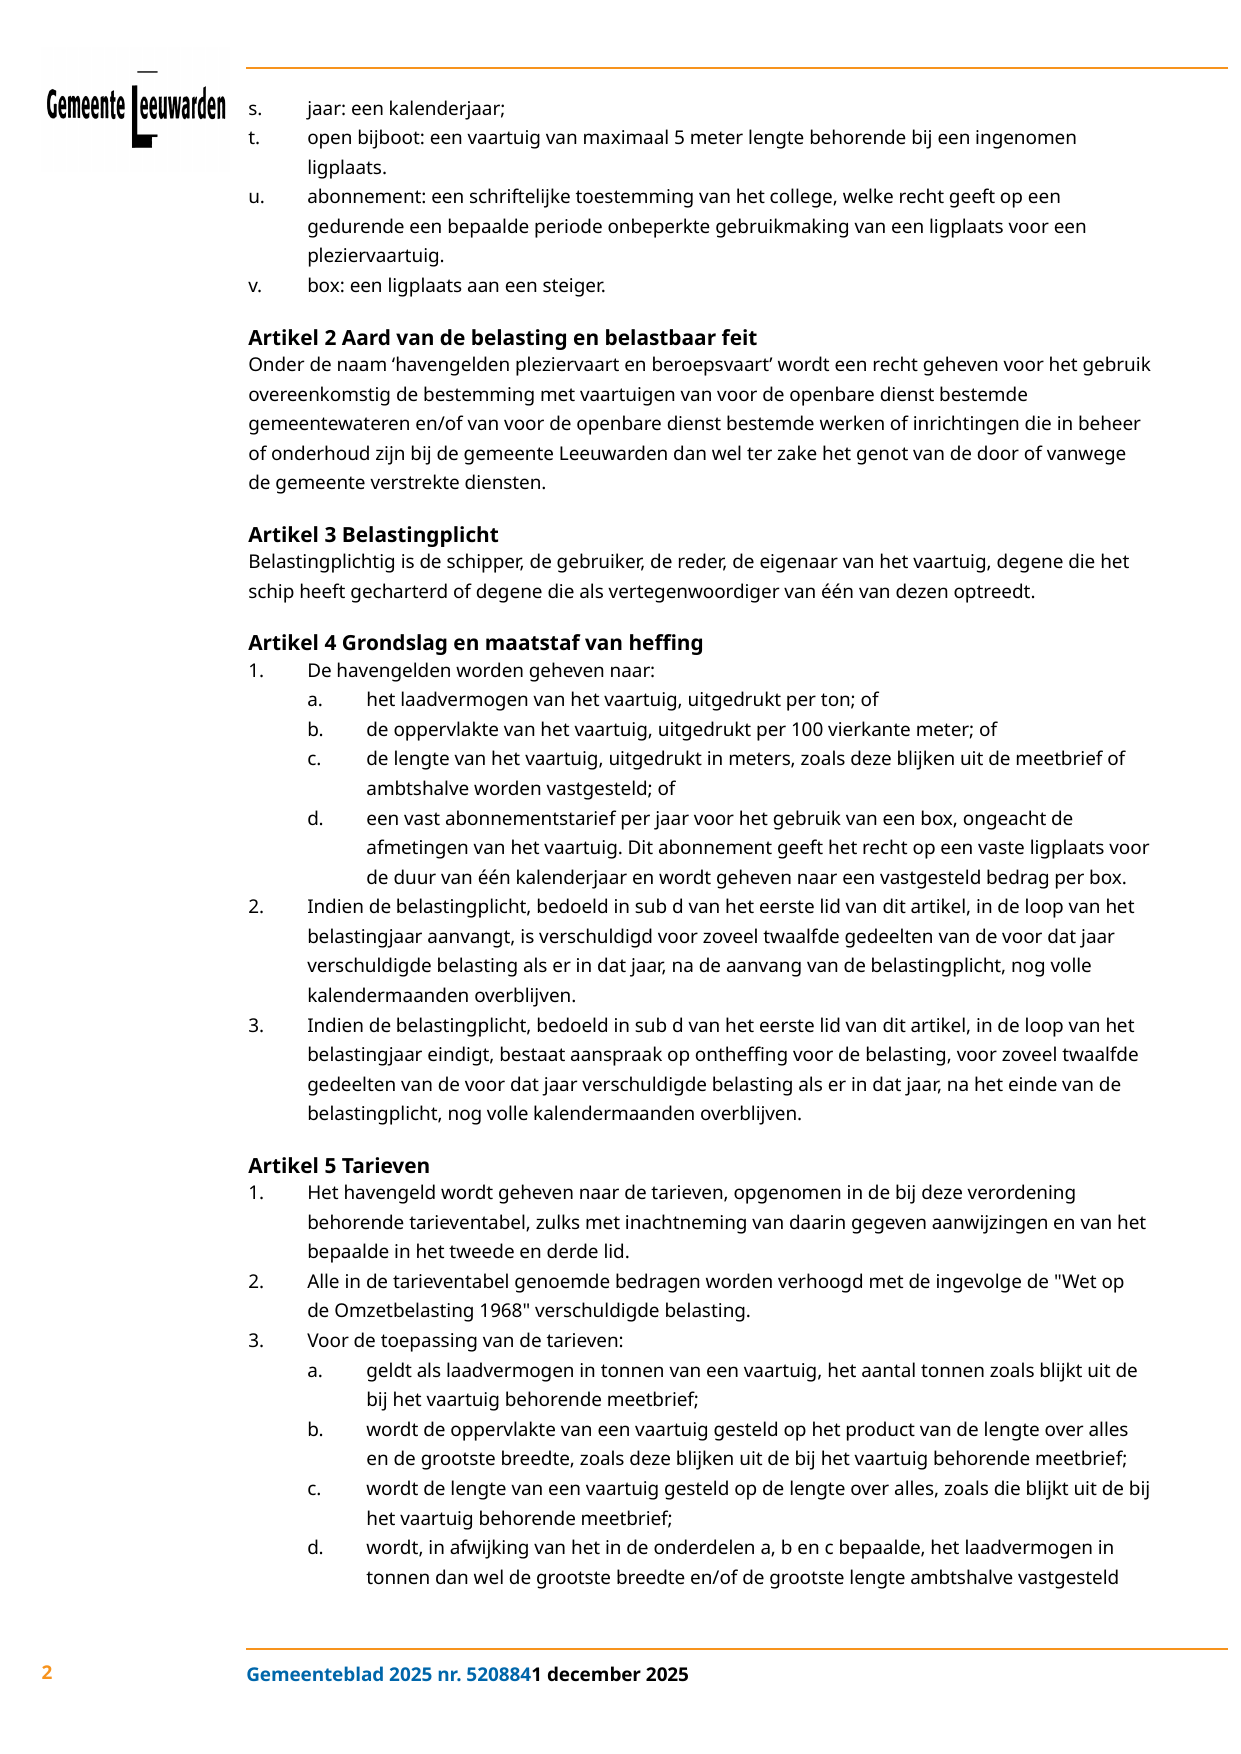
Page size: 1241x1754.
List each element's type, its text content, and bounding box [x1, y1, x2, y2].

list wordt de lengte van een vaartuig gesteld op de lengte over alles, zoals die blijkt uit de bij het vaartuig behorende meetbrief; [307, 1475, 1152, 1531]
list Het havengeld wordt geheven naar de tarieven, opgenomen in de bij deze verordening behorende tarieventabel, zulks met inachtneming van daarin gegeven aanwijzingen en van het bepaalde in het tweede en derde lid. [248, 1179, 1152, 1264]
text Artikel 4 Grondslag en maatstaf van heffing [248, 628, 1152, 657]
list wordt de oppervlakte van een vaartuig gesteld op het product van de lengte over alles en de grootste breedte, zoals deze blijken uit de bij het vaartuig behorende meetbrief; [307, 1416, 1152, 1471]
list de lengte van het vaartuig, uitgedrukt in meters, zoals deze blijken uit de meetbrief of ambtshalve worden vastgesteld; of [307, 746, 1152, 801]
list de oppervlakte van het vaartuig, uitgedrukt per 100 vierkante meter; of [307, 716, 1152, 742]
list een vast abonnementstarief per jaar voor het gebruik van een box, ongeacht de afmetingen van het vaartuig. Dit abonnement geeft het recht op een vaste ligplaats voor de duur van één kalenderjaar en wordt geheven naar een vastgesteld bedrag per box. [307, 805, 1152, 889]
list abonnement: een schriftelijke toestemming van het college, welke recht geeft op een gedurende een bepaalde periode onbeperkte gebruikmaking van een ligplaats voor een pleziervaartuig. [248, 183, 1152, 268]
list Indien de belastingplicht, bedoeld in sub d van het eerste lid van dit artikel, in de loop van het belastingjaar aanvangt, is verschuldigd voor zoveel twaalfde gedeelten van de voor dat jaar verschuldigde belasting als er in dat jaar, na de aanvang van de belastingplicht, nog volle kalendermaanden overblijven. [248, 893, 1152, 1008]
list Voor de toepassing van de tarieven: [248, 1327, 1152, 1353]
list geldt als laadvermogen in tonnen van een vaartuig, het aantal tonnen zoals blijkt uit de bij het vaartuig behorende meetbrief; [307, 1357, 1152, 1412]
list Alle in de tarieventabel genoemde bedragen worden verhoogd met de ingevolge de "Wet op de Omzetbelasting 1968" verschuldigde belasting. [248, 1268, 1152, 1323]
text Onder de naam ‘havengelden pleziervaart en beroepsvaart’ wordt een recht geheven voor het gebruik overeenkomstig de bestemming met vaartuigen van voor de openbare dienst bestemde gemeentewateren en/of van voor de openbare dienst bestemde werken of inrichtingen die in beheer of onderhoud zijn bij de gemeente Leeuwarden dan wel ter zake het genot van de door of vanwege de gemeente verstrekte diensten. [248, 351, 1152, 495]
text Belastingplichtig is de schipper, de gebruiker, de reder, de eigenaar van het vaartuig, degene die het schip heeft gecharterd of degene die als vertegenwoordiger van één van dezen optreedt. [248, 548, 1152, 604]
text Artikel 2 Aard van de belasting en belastbaar feit [248, 323, 1152, 351]
list Indien de belastingplicht, bedoeld in sub d van het eerste lid van dit artikel, in de loop van het belastingjaar eindigt, bestaat aanspraak op ontheffing voor de belasting, voor zoveel twaalfde gedeelten van de voor dat jaar verschuldigde belasting als er in dat jaar, na het einde van de belastingplicht, nog volle kalendermaanden overblijven. [248, 1012, 1152, 1126]
list box: een ligplaats aan een steiger. [248, 272, 1152, 298]
text Artikel 3 Belastingplicht [248, 520, 1152, 548]
list wordt, in afwijking van het in de onderdelen a, b en c bepaalde, het laadvermogen in tonnen dan wel de grootste breedte en/of de grootste lengte ambtshalve vastgesteld [307, 1534, 1152, 1590]
list De havengelden worden geheven naar: [248, 657, 1152, 682]
text Artikel 5 Tarieven [248, 1151, 1152, 1179]
list jaar: een kalenderjaar; [248, 95, 1152, 121]
list open bijboot: een vaartuig van maximaal 5 meter lengte behorende bij een ingenomen ligplaats. [248, 124, 1152, 180]
list het laadvermogen van het vaartuig, uitgedrukt per ton; of [307, 686, 1152, 712]
picture [41, 47, 231, 172]
